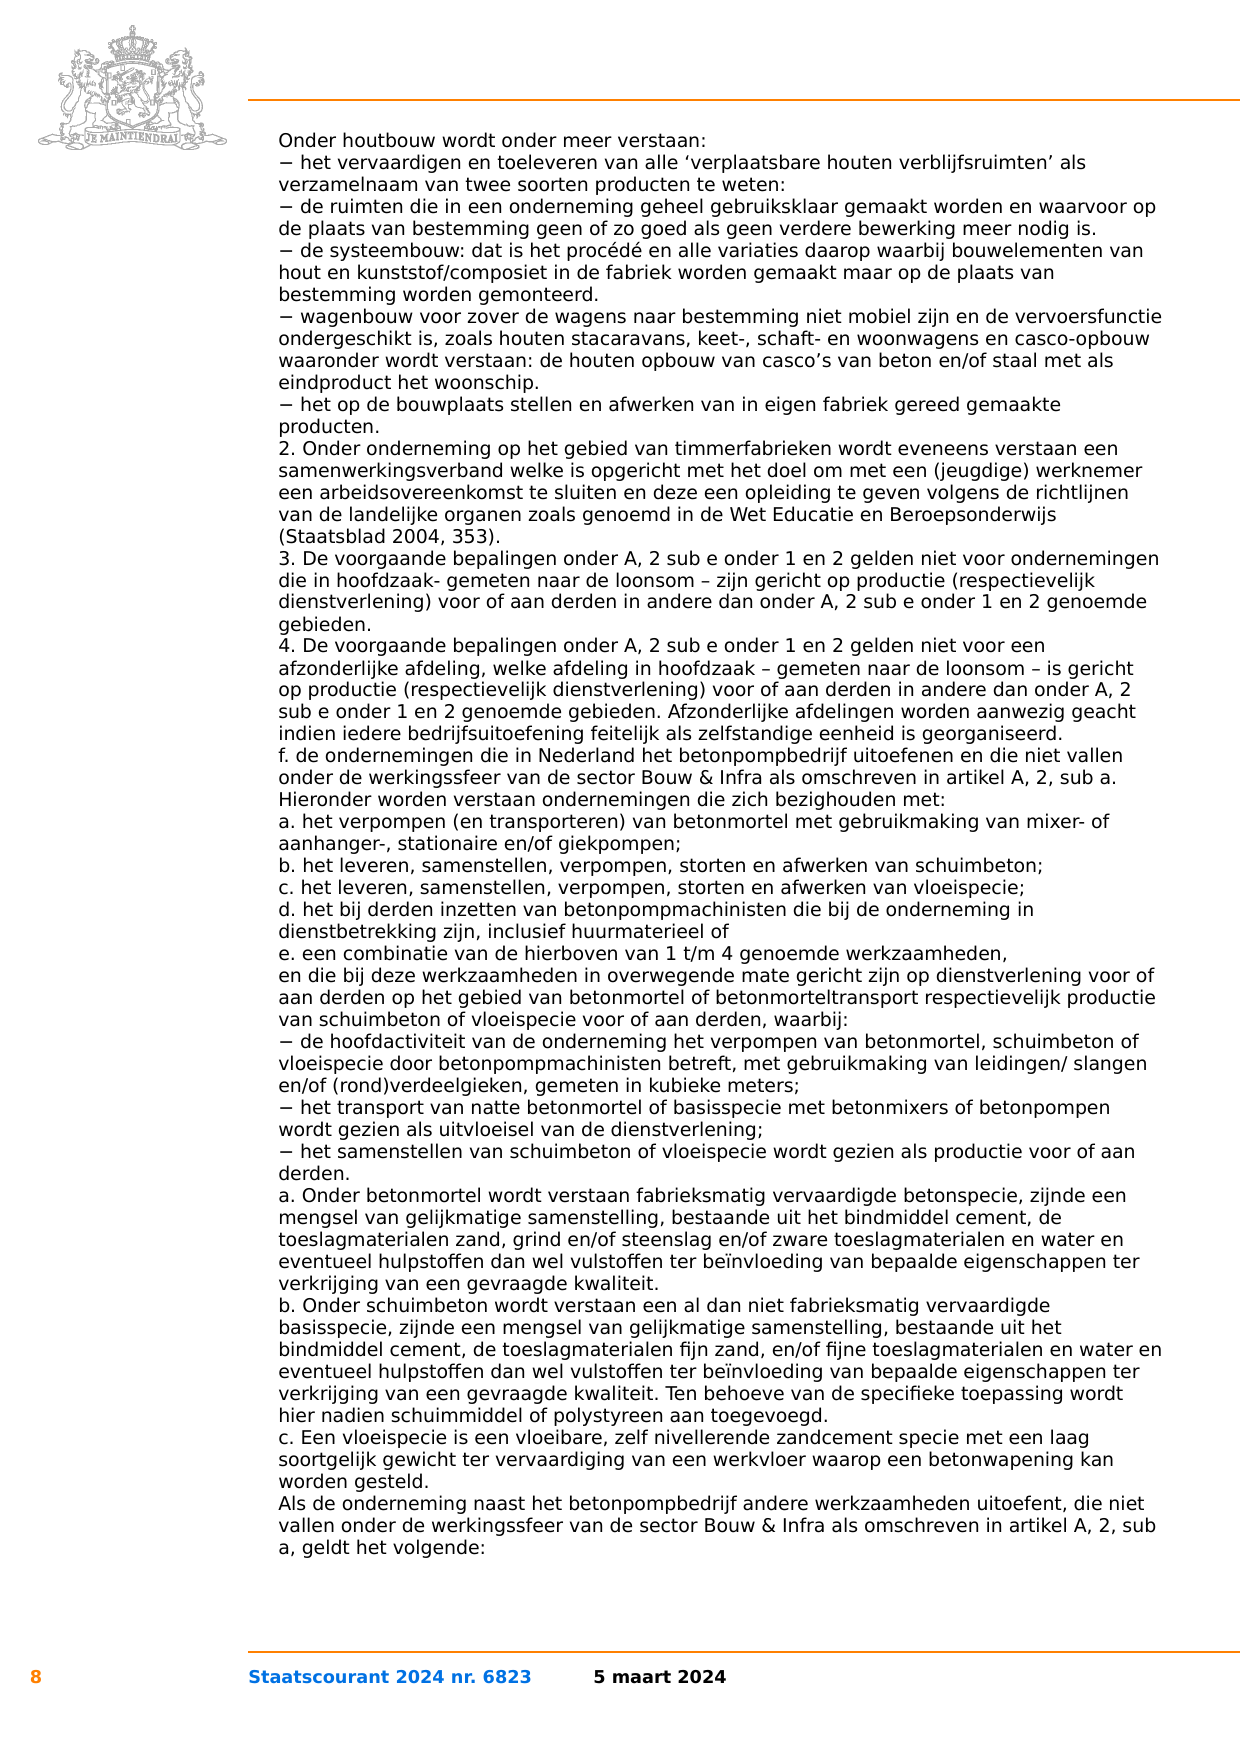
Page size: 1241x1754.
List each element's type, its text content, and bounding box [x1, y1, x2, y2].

text 4. De voorgaande bepalingen onder A, 2 sub e onder 1 en 2 gelden niet voor een afzonderlijke afdeling, welke afdeling in hoofdzaak – gemeten naar de loonsom – is gericht op productie (respectievelijk dienstverlening) voor of aan derden in andere dan onder A, 2 sub e onder 1 en 2 genoemde gebieden. Afzonderlijke afdelingen worden aanwezig geacht indien iedere bedrijfsuitoefening feitelijk als zelfstandige eenheid is georganiseerd. [278, 635, 1163, 745]
text − de systeembouw: dat is het procédé en alle variaties daarop waarbij bouwelementen van hout en kunststof/composiet in de fabriek worden gemaakt maar op de plaats van bestemming worden gemonteerd. [278, 240, 1163, 306]
text 3. De voorgaande bepalingen onder A, 2 sub e onder 1 en 2 gelden niet voor ondernemingen die in hoofdzaak- gemeten naar de loonsom – zijn gericht op productie (respectievelijk dienstverlening) voor of aan derden in andere dan onder A, 2 sub e onder 1 en 2 genoemde gebieden. [278, 547, 1163, 635]
text en die bij deze werkzaamheden in overwegende mate gericht zijn op dienstverlening voor of aan derden op het gebied van betonmortel of betonmorteltransport respectievelijk productie van schuimbeton of vloeispecie voor of aan derden, waarbij: [278, 965, 1163, 1031]
text − wagenbouw voor zover de wagens naar bestemming niet mobiel zijn en de vervoersfunctie ondergeschikt is, zoals houten stacaravans, keet-, schaft- en woonwagens en casco-opbouw waaronder wordt verstaan: de houten opbouw van casco’s van beton en/of staal met als eindproduct het woonschip. [278, 306, 1163, 394]
picture [38, 25, 227, 150]
text − de hoofdactiviteit van de onderneming het verpompen van betonmortel, schuimbeton of vloeispecie door betonpompmachinisten betreft, met gebruikmaking van leidingen/ slangen en/of (rond)verdeelgieken, gemeten in kubieke meters; [278, 1031, 1163, 1097]
text b. Onder schuimbeton wordt verstaan een al dan niet fabrieksmatig vervaardigde basisspecie, zijnde een mengsel van gelijkmatige samenstelling, bestaande uit het bindmiddel cement, de toeslagmaterialen fijn zand, en/of fijne toeslagmaterialen en water en eventueel hulpstoffen dan wel vulstoffen ter beïnvloeding van bepaalde eigenschappen ter verkrijging van een gevraagde kwaliteit. Ten behoeve van de specifieke toepassing wordt hier nadien schuimmiddel of polystyreen aan toegevoegd. [278, 1295, 1163, 1427]
text − de ruimten die in een onderneming geheel gebruiksklaar gemaakt worden en waarvoor op de plaats van bestemming geen of zo goed als geen verdere bewerking meer nodig is. [278, 196, 1163, 240]
text − het op de bouwplaats stellen en afwerken van in eigen fabriek gereed gemaakte producten. [278, 394, 1163, 438]
text − het samenstellen van schuimbeton of vloeispecie wordt gezien als productie voor of aan derden. [278, 1141, 1163, 1185]
text − het transport van natte betonmortel of basisspecie met betonmixers of betonpompen wordt gezien als uitvloeisel van de dienstverlening; [278, 1097, 1163, 1141]
text − het vervaardigen en toeleveren van alle ‘verplaatsbare houten verblijfsruimten’ als verzamelnaam van twee soorten producten te weten: [278, 152, 1163, 196]
text c. Een vloeispecie is een vloeibare, zelf nivellerende zandcement specie met een laag soortgelijk gewicht ter vervaardiging van een werkvloer waarop een betonwapening kan worden gesteld. [278, 1427, 1163, 1493]
text a. Onder betonmortel wordt verstaan fabrieksmatig vervaardigde betonspecie, zijnde een mengsel van gelijkmatige samenstelling, bestaande uit het bindmiddel cement, de toeslagmaterialen zand, grind en/of steenslag en/of zware toeslagmaterialen en water en eventueel hulpstoffen dan wel vulstoffen ter beïnvloeding van bepaalde eigenschappen ter verkrijging van een gevraagde kwaliteit. [278, 1185, 1163, 1295]
text a. het verpompen (en transporteren) van betonmortel met gebruikmaking van mixer- of aanhanger-, stationaire en/of giekpompen; [278, 811, 1163, 855]
text Onder houtbouw wordt onder meer verstaan: [278, 130, 1163, 152]
text c. het leveren, samenstellen, verpompen, storten en afwerken van vloeispecie; [278, 877, 1163, 899]
text d. het bij derden inzetten van betonpompmachinisten die bij de onderneming in dienstbetrekking zijn, inclusief huurmaterieel of [278, 899, 1163, 943]
text e. een combinatie van de hierboven van 1 t/m 4 genoemde werkzaamheden, [278, 943, 1163, 965]
text Als de onderneming naast het betonpompbedrijf andere werkzaamheden uitoefent, die niet vallen onder de werkingssfeer van de sector Bouw & Infra als omschreven in artikel A, 2, sub a, geldt het volgende: [278, 1493, 1163, 1558]
text f. de ondernemingen die in Nederland het betonpompbedrijf uitoefenen en die niet vallen onder de werkingssfeer van de sector Bouw & Infra als omschreven in artikel A, 2, sub a. Hieronder worden verstaan ondernemingen die zich bezighouden met: [278, 745, 1163, 811]
text 2. Onder onderneming op het gebied van timmerfabrieken wordt eveneens verstaan een samenwerkingsverband welke is opgericht met het doel om met een (jeugdige) werknemer een arbeidsovereenkomst te sluiten en deze een opleiding te geven volgens de richtlijnen van de landelijke organen zoals genoemd in de Wet Educatie en Beroepsonderwijs (Staatsblad 2004, 353). [278, 438, 1163, 547]
text b. het leveren, samenstellen, verpompen, storten en afwerken van schuimbeton; [278, 855, 1163, 877]
